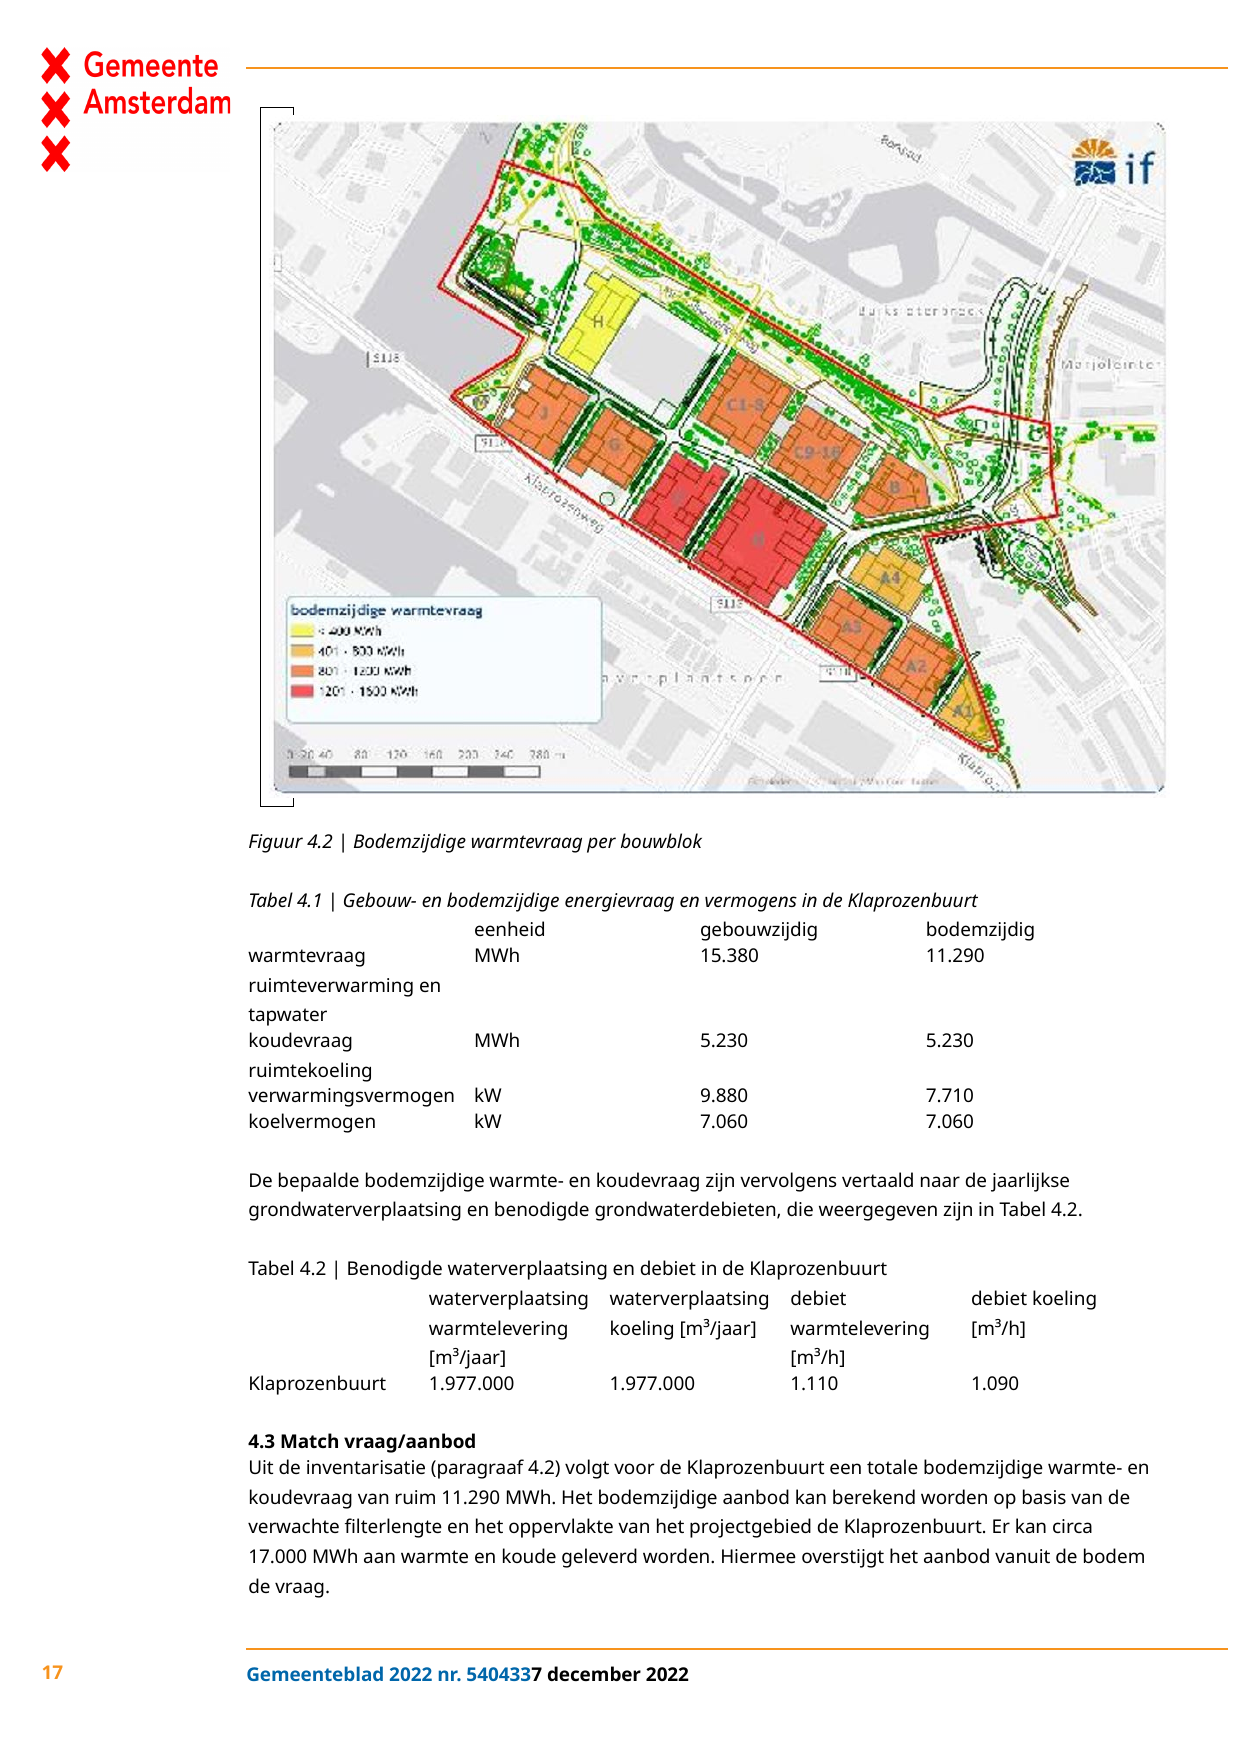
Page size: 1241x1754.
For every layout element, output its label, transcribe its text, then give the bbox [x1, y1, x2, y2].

text Figuur 4.2 | Bodemzijdige warmtevraag per bouwblok [248, 828, 1152, 853]
table_header bodemzijdig [926, 917, 1152, 942]
table_header [248, 1285, 429, 1370]
table_cell 7.060 [926, 1108, 1152, 1134]
text 4.3 Match vraag/aanbod [248, 1429, 1152, 1454]
table_cell MWh [474, 943, 700, 1027]
table_cell 7.710 [926, 1083, 1152, 1108]
table_cell Klaprozenbuurt [248, 1370, 429, 1396]
picture [41, 47, 231, 172]
table_cell 1.090 [971, 1370, 1152, 1396]
table_cell kW [474, 1083, 700, 1108]
table_cell 9.880 [700, 1083, 926, 1108]
table_cell warmtevraag ruimteverwarming en tapwater [248, 943, 474, 1027]
table_cell verwarmingsvermogen [248, 1083, 474, 1108]
table_cell 5.230 [700, 1027, 926, 1083]
table_cell 1.977.000 [429, 1370, 609, 1396]
text Tabel 4.1 | Gebouw- en bodemzijdige energievraag en vermogens in de Klaprozenbuurt [248, 887, 1152, 913]
text Uit de inventarisatie (paragraaf 4.2) volgt voor de Klaprozenbuurt een totale bodemzijdige warmte- en koudevraag van ruim 11.290 MWh. Het bodemzijdige aanbod kan berekend worden op basis van de verwachte filterlengte en het oppervlakte van het projectgebied de Klaprozenbuurt. Er kan circa 17.000 MWh aan warmte en koude geleverd worden. Hiermee overstijgt het aanbod vanuit de bodem de vraag. [248, 1454, 1152, 1598]
table_cell 15.380 [700, 943, 926, 1027]
table_header debiet koeling [m³/h] [971, 1285, 1152, 1370]
table_cell kW [474, 1108, 700, 1134]
table_cell koelvermogen [248, 1108, 474, 1134]
table_cell 11.290 [926, 943, 1152, 1027]
table_cell 7.060 [700, 1108, 926, 1134]
table_header gebouwzijdig [700, 917, 926, 942]
text De bepaalde bodemzijdige warmte- en koudevraag zijn vervolgens vertaald naar de jaarlijkse grondwaterverplaatsing en benodigde grondwaterdebieten, die weergegeven zijn in Tabel 4.2. [248, 1167, 1152, 1222]
table_cell 1.977.000 [609, 1370, 790, 1396]
table_cell koudevraag ruimtekoeling [248, 1027, 474, 1083]
table_header eenheid [474, 917, 700, 942]
table_cell MWh [474, 1027, 700, 1083]
table_cell 5.230 [926, 1027, 1152, 1083]
table_header [248, 917, 474, 942]
table_header waterverplaatsing koeling [m³/jaar] [609, 1285, 790, 1370]
picture [268, 115, 1173, 798]
table_header debiet warmtelevering [m³/h] [790, 1285, 971, 1370]
text Tabel 4.2 | Benodigde waterverplaatsing en debiet in de Klaprozenbuurt [248, 1256, 1152, 1281]
table_header waterverplaatsing warmtelevering [m³/jaar] [429, 1285, 609, 1370]
table_cell 1.110 [790, 1370, 971, 1396]
